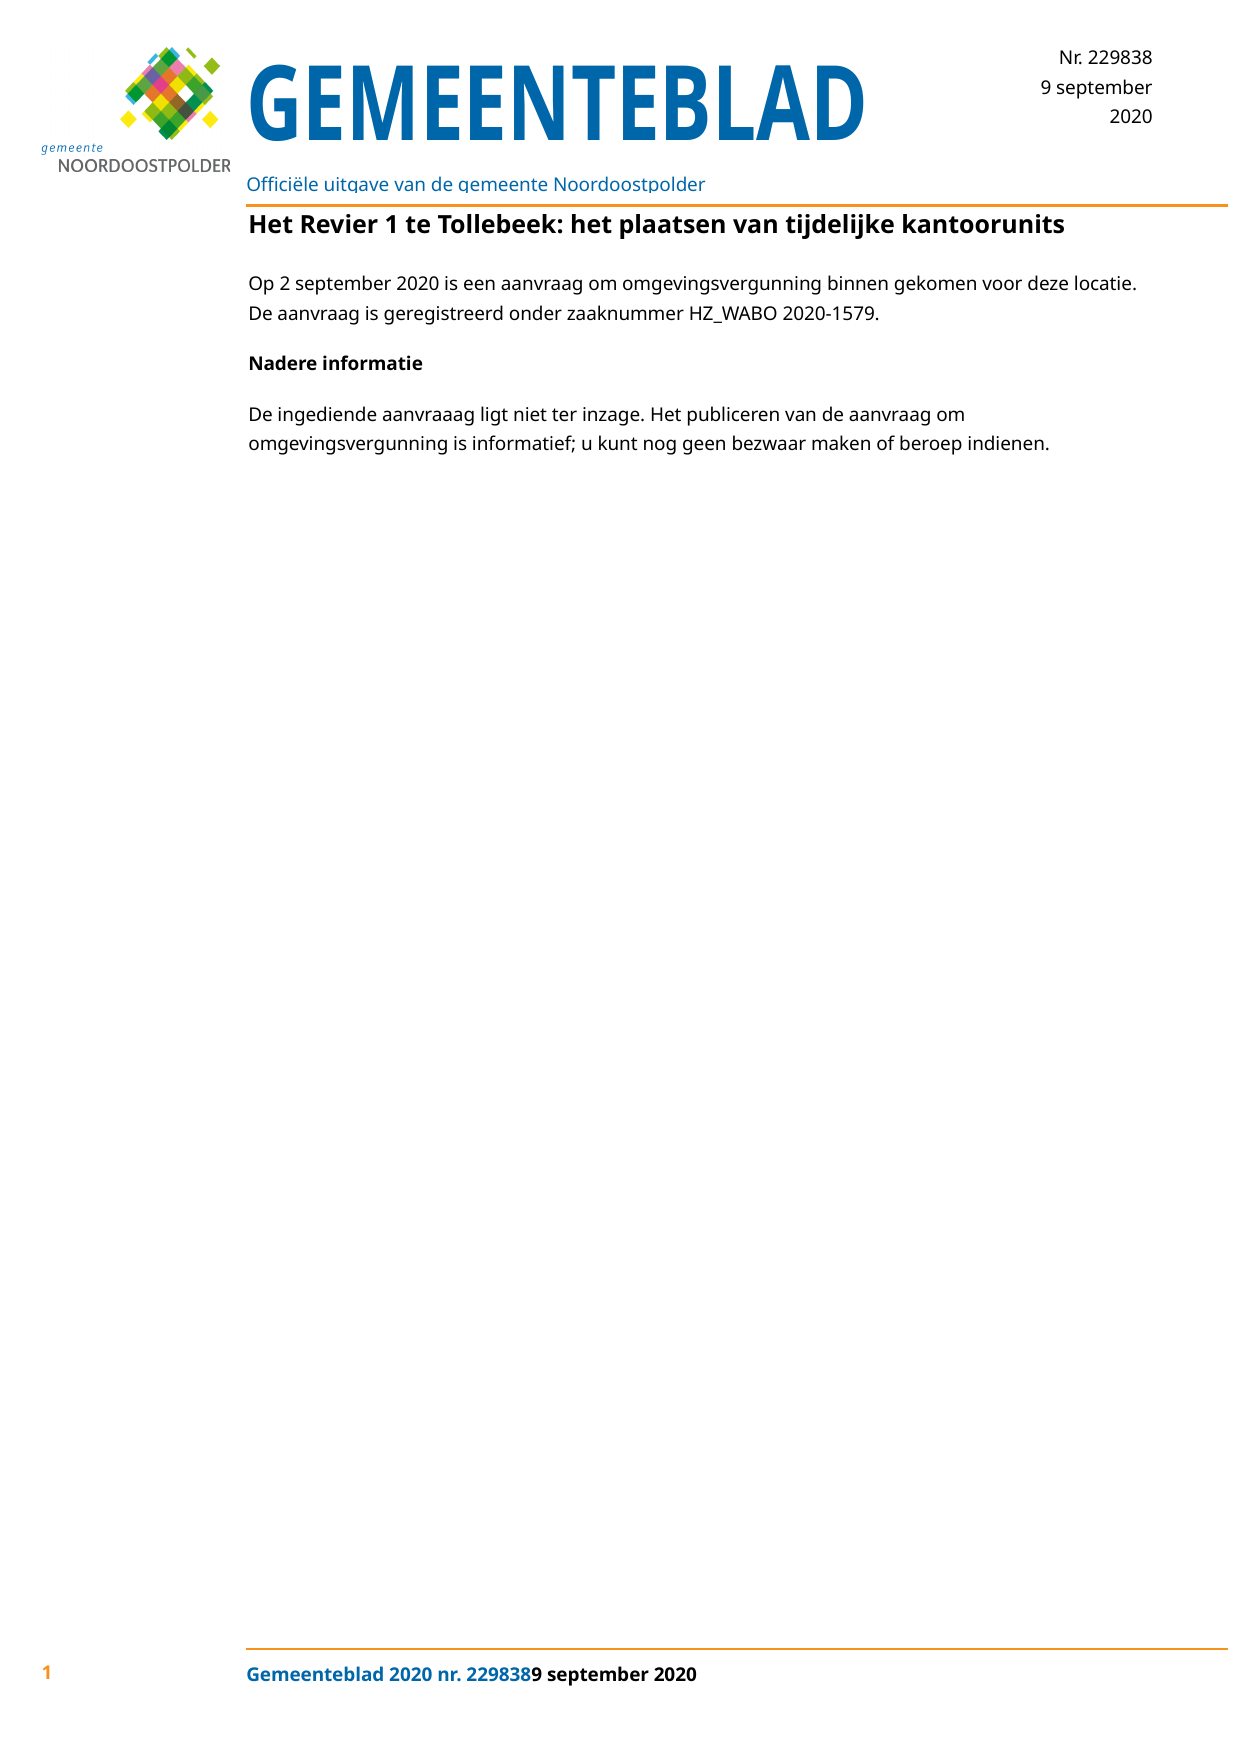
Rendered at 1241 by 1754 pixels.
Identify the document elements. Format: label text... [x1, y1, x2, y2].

picture [41, 47, 231, 172]
text Nadere informatie [248, 350, 1152, 376]
text Op 2 september 2020 is een aanvraag om omgevingsvergunning binnen gekomen voor deze locatie. De aanvraag is geregistreerd onder zaaknummer HZ_WABO 2020-1579. [248, 270, 1152, 326]
text De ingediende aanvraaag ligt niet ter inzage. Het publiceren van de aanvraag om omgevingsvergunning is informatief; u kunt nog geen bezwaar maken of beroep indienen. [248, 401, 1152, 456]
text Het Revier 1 te Tollebeek: het plaatsen van tijdelijke kantoorunits [248, 207, 1152, 241]
